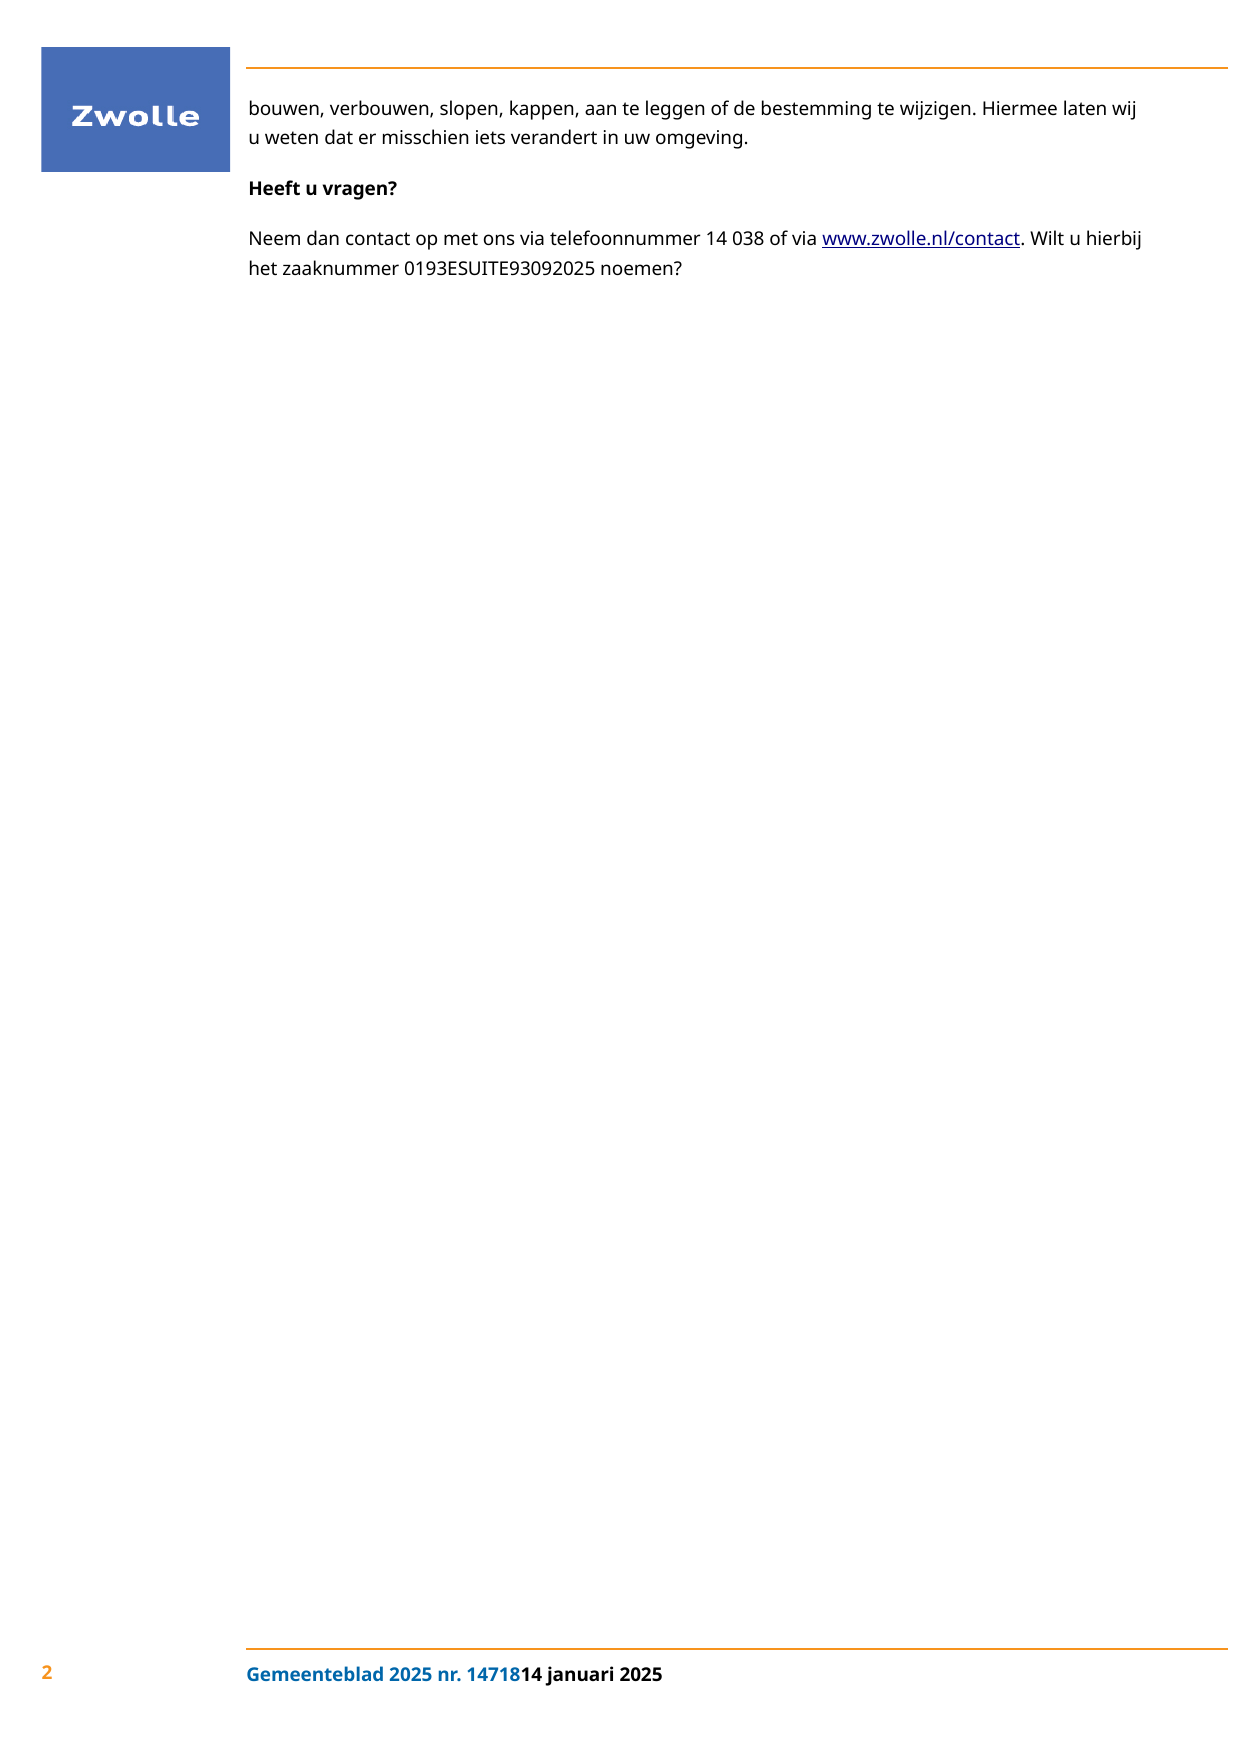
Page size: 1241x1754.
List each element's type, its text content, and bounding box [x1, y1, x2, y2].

text bouwen, verbouwen, slopen, kappen, aan te leggen of de bestemming te wijzigen. Hiermee laten wij u weten dat er misschien iets verandert in uw omgeving. [248, 95, 1152, 150]
text Neem dan contact op met ons via telefoonnummer 14 038 of via www.zwolle.nl/contact. Wilt u hierbij het zaaknummer 0193ESUITE93092025 noemen? [248, 225, 1152, 281]
text Heeft u vragen? [248, 175, 1152, 201]
picture [41, 47, 231, 172]
